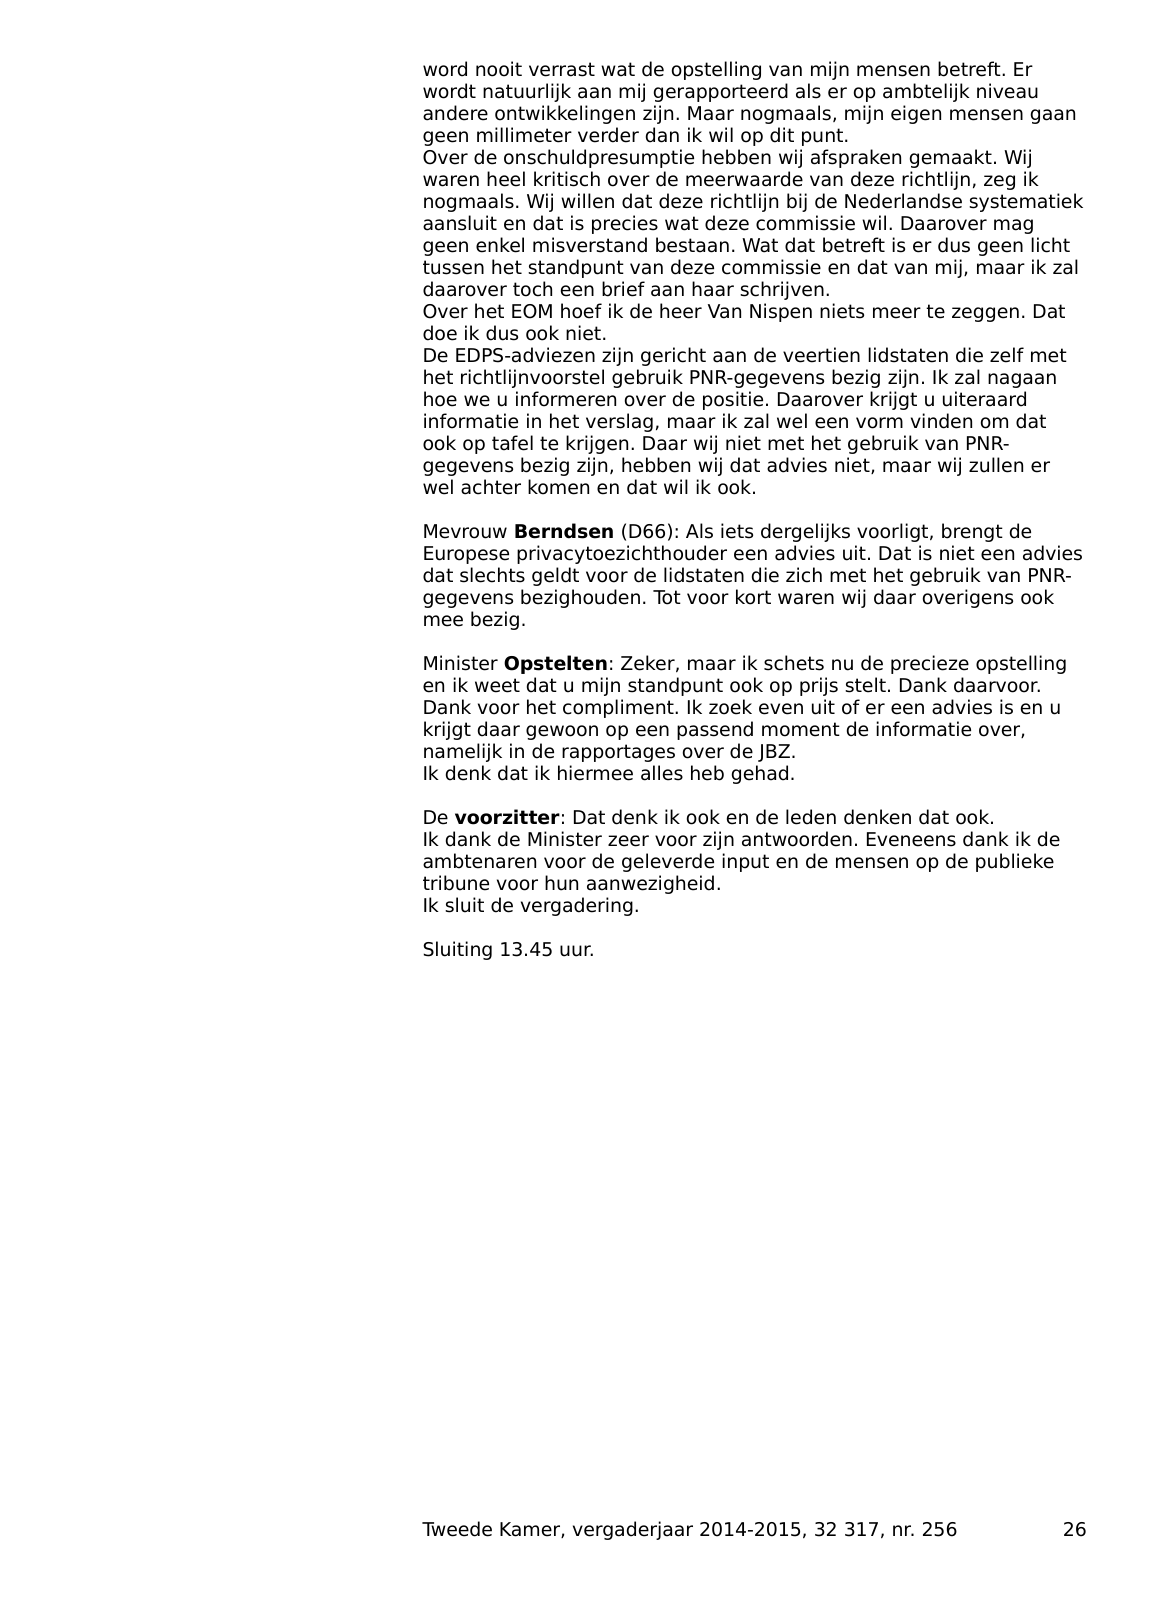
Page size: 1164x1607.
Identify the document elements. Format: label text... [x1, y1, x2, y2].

text Over het EOM hoef ik de heer Van Nispen niets meer te zeggen. Dat doe ik dus ook niet. [422, 301, 1087, 345]
text word nooit verrast wat de opstelling van mijn mensen betreft. Er wordt natuurlijk aan mij gerapporteerd als er op ambtelijk niveau andere ontwikkelingen zijn. Maar nogmaals, mijn eigen mensen gaan geen millimeter verder dan ik wil op dit punt. [422, 59, 1087, 147]
text De EDPS-adviezen zijn gericht aan de veertien lidstaten die zelf met het richtlijnvoorstel gebruik PNR-gegevens bezig zijn. Ik zal nagaan hoe we u informeren over de positie. Daarover krijgt u uiteraard informatie in het verslag, maar ik zal wel een vorm vinden om dat ook op tafel te krijgen. Daar wij niet met het gebruik van PNR-gegevens bezig zijn, hebben wij dat advies niet, maar wij zullen er wel achter komen en dat wil ik ook. [422, 345, 1087, 499]
text Ik dank de Minister zeer voor zijn antwoorden. Eveneens dank ik de ambtenaren voor de geleverde input en de mensen op de publieke tribune voor hun aanwezigheid. [422, 829, 1087, 895]
text Sluiting 13.45 uur. [422, 939, 1087, 961]
text Ik denk dat ik hiermee alles heb gehad. [422, 763, 1087, 785]
text Ik sluit de vergadering. [422, 895, 1087, 917]
text Minister Opstelten: Zeker, maar ik schets nu de precieze opstelling en ik weet dat u mijn standpunt ook op prijs stelt. Dank daarvoor. Dank voor het compliment. Ik zoek even uit of er een advies is en u krijgt daar gewoon op een passend moment de informatie over, namelijk in de rapportages over de JBZ. [422, 653, 1087, 763]
text De voorzitter: Dat denk ik ook en de leden denken dat ook. [422, 807, 1087, 829]
text Over de onschuldpresumptie hebben wij afspraken gemaakt. Wij waren heel kritisch over de meerwaarde van deze richtlijn, zeg ik nogmaals. Wij willen dat deze richtlijn bij de Nederlandse systematiek aansluit en dat is precies wat deze commissie wil. Daarover mag geen enkel misverstand bestaan. Wat dat betreft is er dus geen licht tussen het standpunt van deze commissie en dat van mij, maar ik zal daarover toch een brief aan haar schrijven. [422, 147, 1087, 301]
text Mevrouw Berndsen (D66): Als iets dergelijks voorligt, brengt de Europese privacytoezichthouder een advies uit. Dat is niet een advies dat slechts geldt voor de lidstaten die zich met het gebruik van PNR-gegevens bezighouden. Tot voor kort waren wij daar overigens ook mee bezig. [422, 521, 1087, 631]
